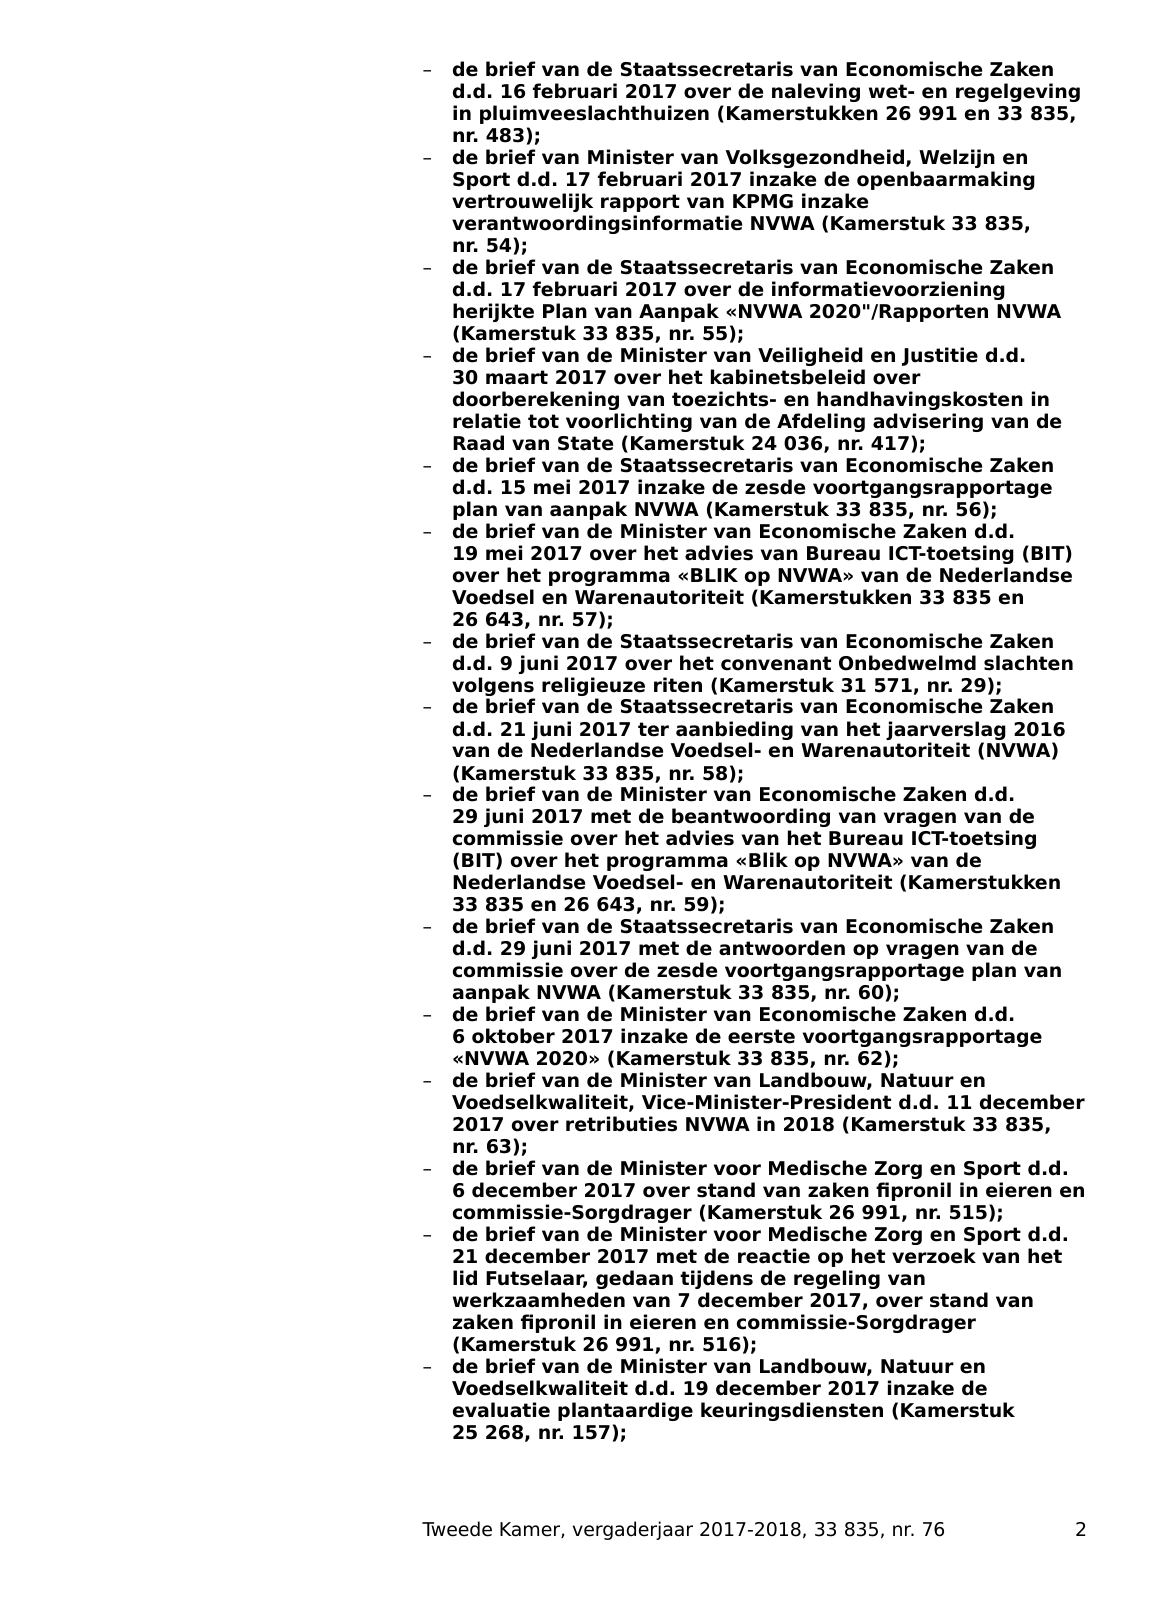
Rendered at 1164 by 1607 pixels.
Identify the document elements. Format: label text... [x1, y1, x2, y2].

text – de brief van de Staatssecretaris van Economische Zaken d.d. 21 juni 2017 ter aanbieding van het jaarverslag 2016 van de Nederlandse Voedsel- en Warenautoriteit (NVWA) (Kamerstuk 33 835, nr. 58); [422, 696, 1087, 784]
text – de brief van Minister van Volksgezondheid, Welzijn en Sport d.d. 17 februari 2017 inzake de openbaarmaking vertrouwelijk rapport van KPMG inzake verantwoordingsinformatie NVWA (Kamerstuk 33 835, nr. 54); [422, 147, 1087, 257]
text – de brief van de Minister van Veiligheid en Justitie d.d. 30 maart 2017 over het kabinetsbeleid over doorberekening van toezichts- en handhavingskosten in relatie tot voorlichting van de Afdeling advisering van de Raad van State (Kamerstuk 24 036, nr. 417); [422, 345, 1087, 455]
text – de brief van de Staatssecretaris van Economische Zaken d.d. 9 juni 2017 over het convenant Onbedwelmd slachten volgens religieuze riten (Kamerstuk 31 571, nr. 29); [422, 631, 1087, 696]
text – de brief van de Minister van Landbouw, Natuur en Voedselkwaliteit d.d. 19 december 2017 inzake de evaluatie plantaardige keuringsdiensten (Kamerstuk 25 268, nr. 157); [422, 1356, 1087, 1444]
text – de brief van de Minister van Economische Zaken d.d. 19 mei 2017 over het advies van Bureau ICT-toetsing (BIT) over het programma «BLIK op NVWA» van de Nederlandse Voedsel en Warenautoriteit (Kamerstukken 33 835 en 26 643, nr. 57); [422, 521, 1087, 631]
text – de brief van de Minister voor Medische Zorg en Sport d.d. 6 december 2017 over stand van zaken fipronil in eieren en commissie-Sorgdrager (Kamerstuk 26 991, nr. 515); [422, 1158, 1087, 1224]
text – de brief van de Staatssecretaris van Economische Zaken d.d. 15 mei 2017 inzake de zesde voortgangsrapportage plan van aanpak NVWA (Kamerstuk 33 835, nr. 56); [422, 455, 1087, 521]
text – de brief van de Staatssecretaris van Economische Zaken d.d. 16 februari 2017 over de naleving wet- en regelgeving in pluimveeslachthuizen (Kamerstukken 26 991 en 33 835, nr. 483); [422, 59, 1087, 147]
text – de brief van de Minister van Economische Zaken d.d. 29 juni 2017 met de beantwoording van vragen van de commissie over het advies van het Bureau ICT-toetsing (BIT) over het programma «Blik op NVWA» van de Nederlandse Voedsel- en Warenautoriteit (Kamerstukken 33 835 en 26 643, nr. 59); [422, 784, 1087, 916]
text – de brief van de Staatssecretaris van Economische Zaken d.d. 17 februari 2017 over de informatievoorziening herijkte Plan van Aanpak «NVWA 2020"/Rapporten NVWA (Kamerstuk 33 835, nr. 55); [422, 257, 1087, 345]
text – de brief van de Minister van Landbouw, Natuur en Voedselkwaliteit, Vice-Minister-President d.d. 11 december 2017 over retributies NVWA in 2018 (Kamerstuk 33 835, nr. 63); [422, 1070, 1087, 1158]
text – de brief van de Staatssecretaris van Economische Zaken d.d. 29 juni 2017 met de antwoorden op vragen van de commissie over de zesde voortgangsrapportage plan van aanpak NVWA (Kamerstuk 33 835, nr. 60); [422, 916, 1087, 1004]
text – de brief van de Minister van Economische Zaken d.d. 6 oktober 2017 inzake de eerste voortgangsrapportage «NVWA 2020» (Kamerstuk 33 835, nr. 62); [422, 1004, 1087, 1070]
text – de brief van de Minister voor Medische Zorg en Sport d.d. 21 december 2017 met de reactie op het verzoek van het lid Futselaar, gedaan tijdens de regeling van werkzaamheden van 7 december 2017, over stand van zaken fipronil in eieren en commissie-Sorgdrager (Kamerstuk 26 991, nr. 516); [422, 1224, 1087, 1356]
